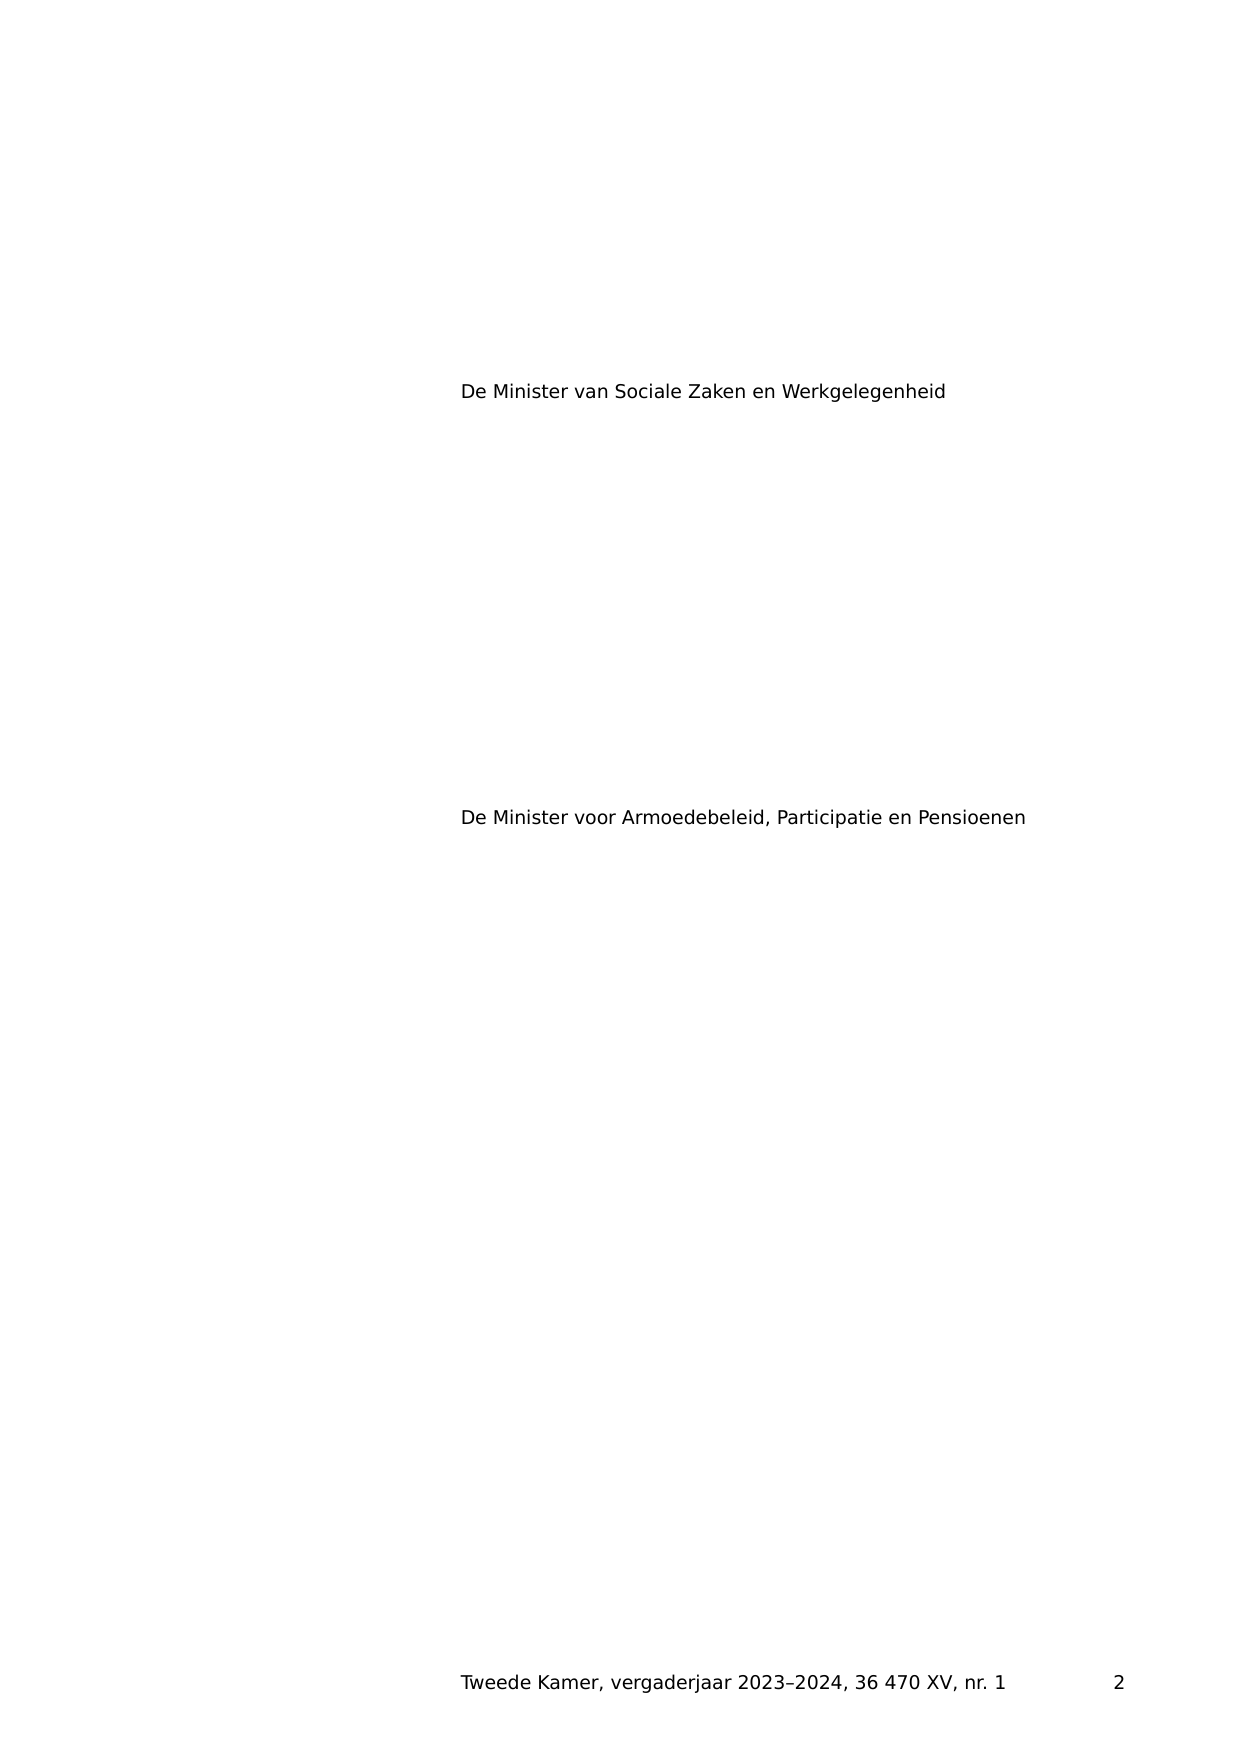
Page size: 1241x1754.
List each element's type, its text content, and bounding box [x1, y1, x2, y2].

text De Minister voor Armoedebeleid, Participatie en Pensioenen [461, 807, 1125, 829]
text De Minister van Sociale Zaken en Werkgelegenheid [461, 381, 1125, 403]
